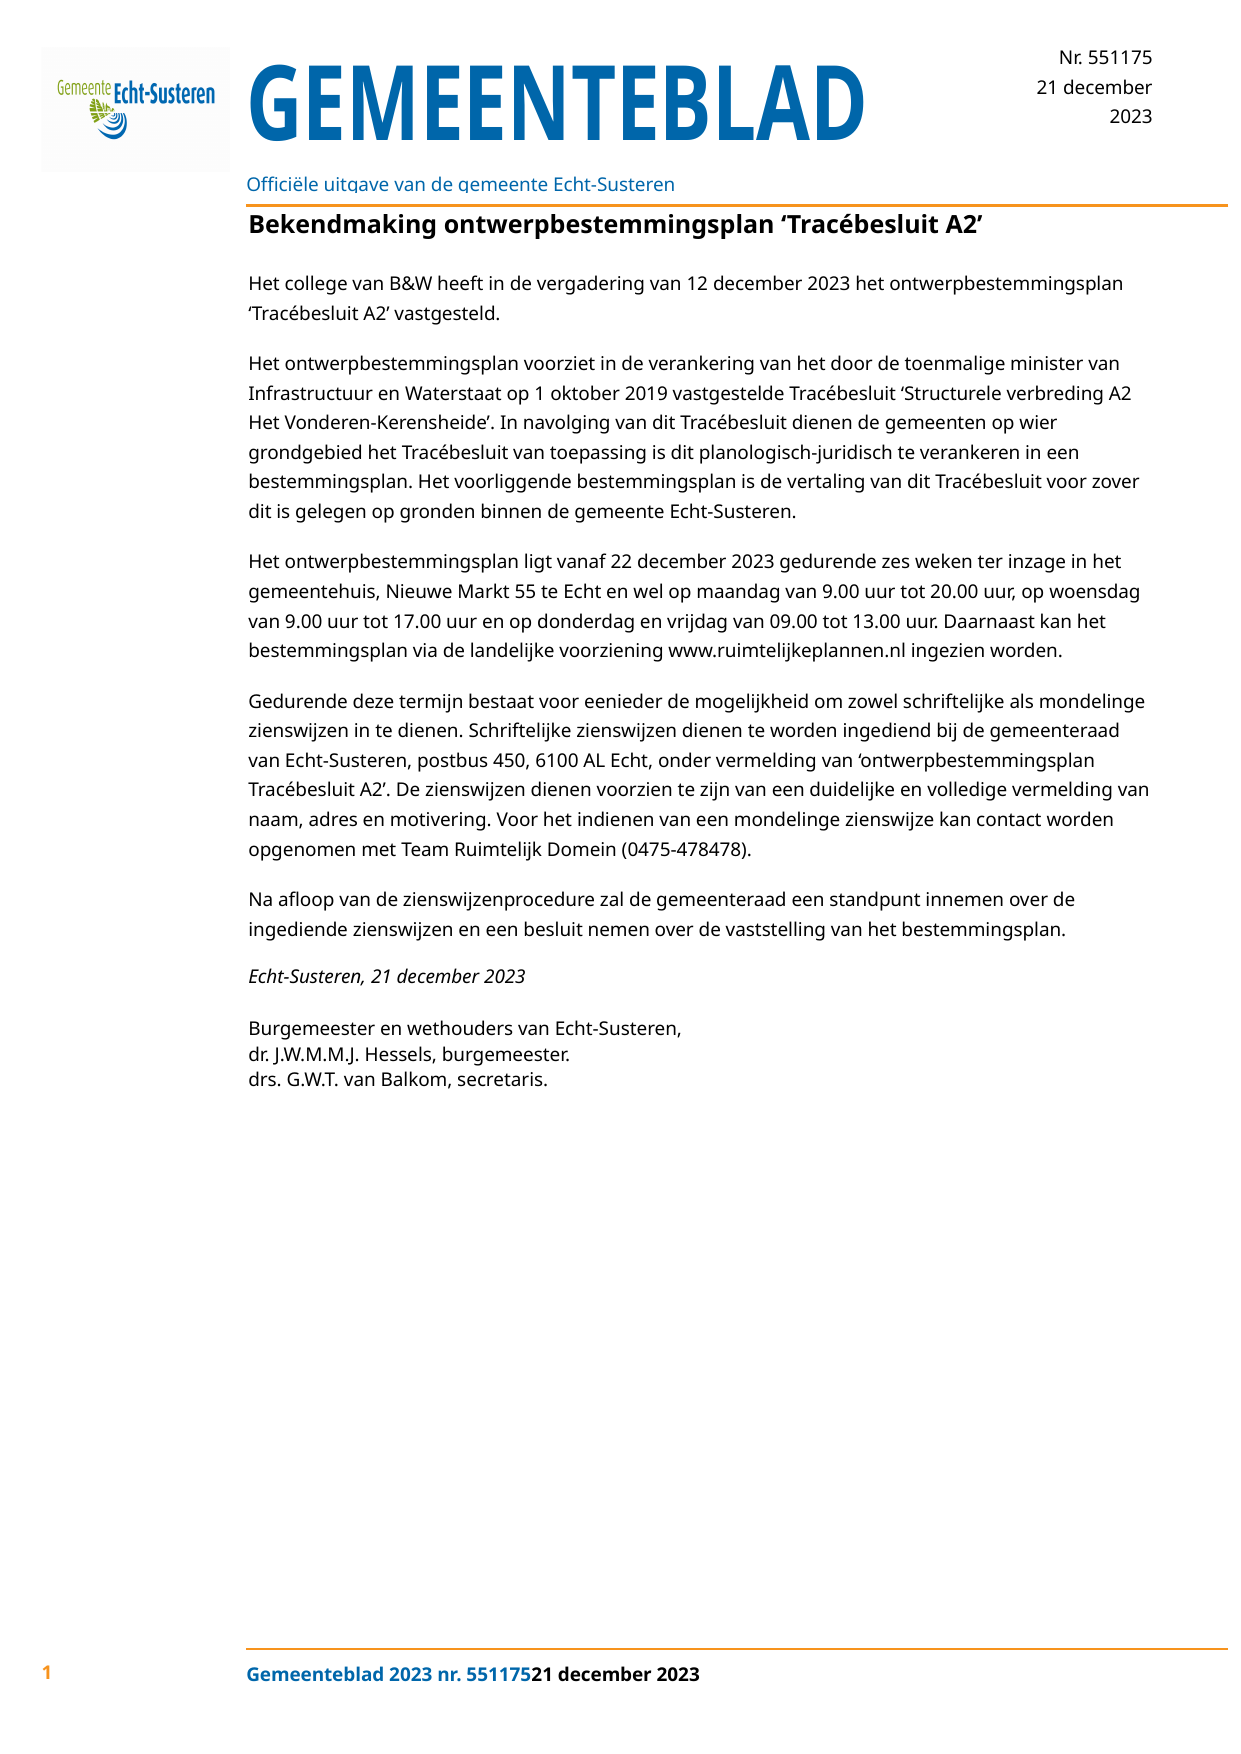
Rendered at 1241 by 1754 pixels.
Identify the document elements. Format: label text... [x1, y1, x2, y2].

text Na afloop van de zienswijzenprocedure zal de gemeenteraad een standpunt innemen over de ingediende zienswijzen en een besluit nemen over de vaststelling van het bestemmingsplan. [248, 886, 1152, 941]
text Het ontwerpbestemmingsplan ligt vanaf 22 december 2023 gedurende zes weken ter inzage in het gemeentehuis, Nieuwe Markt 55 te Echt en wel op maandag van 9.00 uur tot 20.00 uur, op woensdag van 9.00 uur tot 17.00 uur en op donderdag en vrijdag van 09.00 tot 13.00 uur. Daarnaast kan het bestemmingsplan via de landelijke voorziening www.ruimtelijkeplannen.nl ingezien worden. [248, 549, 1152, 663]
text dr. J.W.M.M.J. Hessels, burgemeester. [248, 1041, 1152, 1066]
text Het ontwerpbestemmingsplan voorziet in de verankering van het door de toenmalige minister van Infrastructuur en Waterstaat op 1 oktober 2019 vastgestelde Tracébesluit ‘Structurele verbreding A2 Het Vonderen-Kerensheide’. In navolging van dit Tracébesluit dienen de gemeenten op wier grondgebied het Tracébesluit van toepassing is dit planologisch-juridisch te verankeren in een bestemmingsplan. Het voorliggende bestemmingsplan is de vertaling van dit Tracébesluit voor zover dit is gelegen op gronden binnen de gemeente Echt-Susteren. [248, 350, 1152, 524]
picture [41, 47, 231, 172]
text drs. G.W.T. van Balkom, secretaris. [248, 1066, 1152, 1092]
text Echt-Susteren, 21 december 2023 [248, 963, 1152, 989]
text Het college van B&W heeft in de vergadering van 12 december 2023 het ontwerpbestemmingsplan ‘Tracébesluit A2’ vastgesteld. [248, 270, 1152, 326]
text Bekendmaking ontwerpbestemmingsplan ‘Tracébesluit A2’ [248, 207, 1152, 241]
text Burgemeester en wethouders van Echt-Susteren, [248, 1015, 1152, 1041]
text Gedurende deze termijn bestaat voor eenieder de mogelijkheid om zowel schriftelijke als mondelinge zienswijzen in te dienen. Schriftelijke zienswijzen dienen te worden ingediend bij de gemeenteraad van Echt-Susteren, postbus 450, 6100 AL Echt, onder vermelding van ‘ontwerpbestemmingsplan Tracébesluit A2’. De zienswijzen dienen voorzien te zijn van een duidelijke en volledige vermelding van naam, adres en motivering. Voor het indienen van een mondelinge zienswijze kan contact worden opgenomen met Team Ruimtelijk Domein (0475-478478). [248, 688, 1152, 861]
